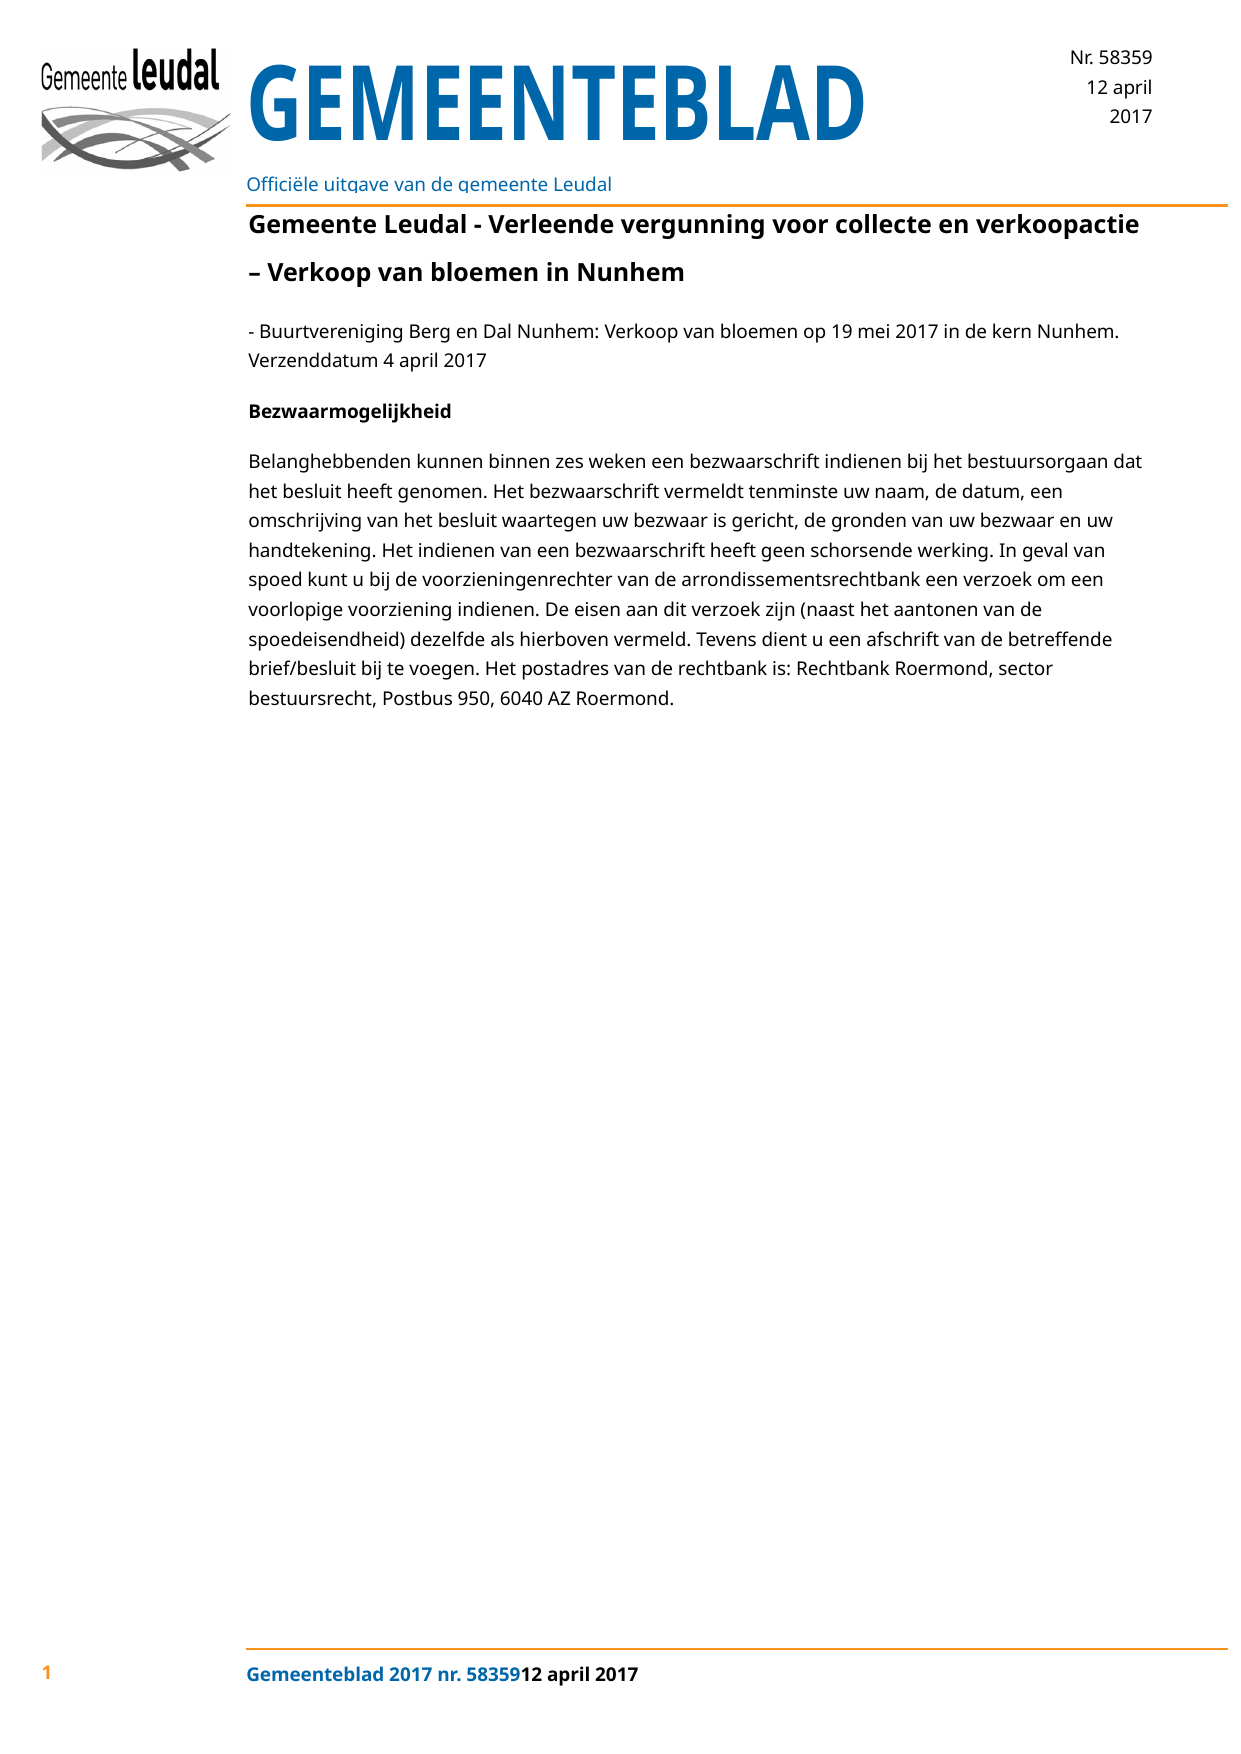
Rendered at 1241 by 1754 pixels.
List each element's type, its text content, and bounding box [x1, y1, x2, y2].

text Belanghebbenden kunnen binnen zes weken een bezwaarschrift indienen bij het bestuursorgaan dat het besluit heeft genomen. Het bezwaarschrift vermeldt tenminste uw naam, de datum, een omschrijving van het besluit waartegen uw bezwaar is gericht, de gronden van uw bezwaar en uw handtekening. Het indienen van een bezwaarschrift heeft geen schorsende werking. In geval van spoed kunt u bij de voorzieningenrechter van de arrondissementsrechtbank een verzoek om een voorlopige voorziening indienen. De eisen aan dit verzoek zijn (naast het aantonen van de spoedeisendheid) dezelfde als hierboven vermeld. Tevens dient u een afschrift van de betreffende brief/besluit bij te voegen. Het postadres van de rechtbank is: Rechtbank Roermond, sector bestuursrecht, Postbus 950, 6040 AZ Roermond. [248, 448, 1152, 711]
text - Buurtvereniging Berg en Dal Nunhem: Verkoop van bloemen op 19 mei 2017 in de kern Nunhem. Verzenddatum 4 april 2017 [248, 318, 1152, 373]
text Bezwaarmogelijkheid [248, 398, 1152, 424]
text Gemeente Leudal - Verleende vergunning voor collecte en verkoopactie – Verkoop van bloemen in Nunhem [248, 207, 1152, 288]
picture [41, 47, 231, 172]
